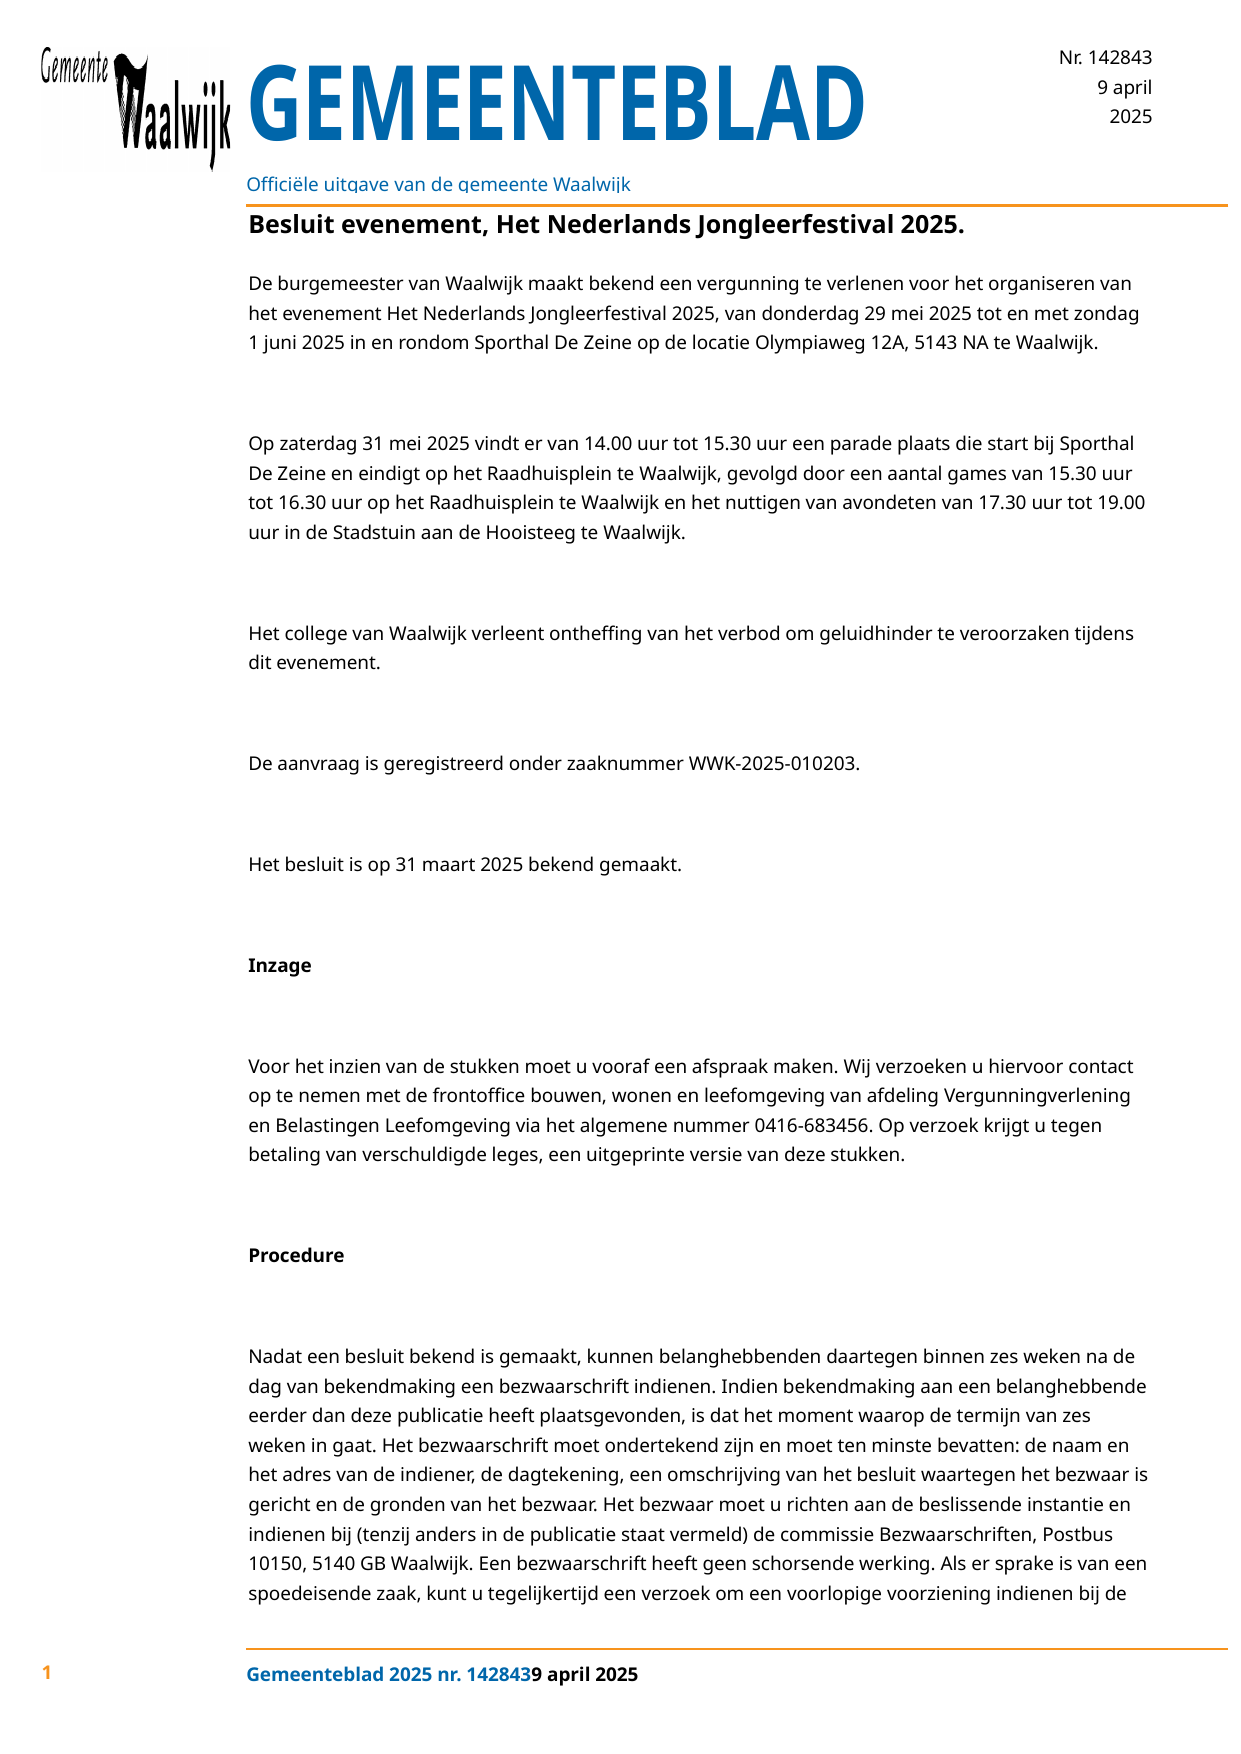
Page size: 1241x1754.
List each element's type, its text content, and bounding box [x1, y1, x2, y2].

text Op zaterdag 31 mei 2025 vindt er van 14.00 uur tot 15.30 uur een parade plaats die start bij Sporthal De Zeine en eindigt op het Raadhuisplein te Waalwijk, gevolgd door een aantal games van 15.30 uur tot 16.30 uur op het Raadhuisplein te Waalwijk en het nuttigen van avondeten van 17.30 uur tot 19.00 uur in de Stadstuin aan de Hooisteeg te Waalwijk. [248, 430, 1152, 545]
text Nadat een besluit bekend is gemaakt, kunnen belanghebbenden daartegen binnen zes weken na de dag van bekendmaking een bezwaarschrift indienen. Indien bekendmaking aan een belanghebbende eerder dan deze publicatie heeft plaatsgevonden, is dat het moment waarop de termijn van zes weken in gaat. Het bezwaarschrift moet ondertekend zijn en moet ten minste bevatten: de naam en het adres van de indiener, de dagtekening, een omschrijving van het besluit waartegen het bezwaar is gericht en de gronden van het bezwaar. Het bezwaar moet u richten aan de beslissende instantie en indienen bij (tenzij anders in de publicatie staat vermeld) de commissie Bezwaarschriften, Postbus 10150, 5140 GB Waalwijk. Een bezwaarschrift heeft geen schorsende werking. Als er sprake is van een spoedeisende zaak, kunt u tegelijkertijd een verzoek om een voorlopige voorziening indienen bij de [248, 1343, 1152, 1606]
text De burgemeester van Waalwijk maakt bekend een vergunning te verlenen voor het organiseren van het evenement Het Nederlands Jongleerfestival 2025, van donderdag 29 mei 2025 tot en met zondag 1 juni 2025 in en rondom Sporthal De Zeine op de locatie Olympiaweg 12A, 5143 NA te Waalwijk. [248, 270, 1152, 355]
text De aanvraag is geregistreerd onder zaaknummer WWK-2025-010203. [248, 750, 1152, 776]
text Procedure [248, 1242, 1152, 1268]
picture [41, 47, 231, 172]
text Het besluit is op 31 maart 2025 bekend gemaakt. [248, 851, 1152, 877]
text Inzage [248, 952, 1152, 978]
text Besluit evenement, Het Nederlands Jongleerfestival 2025. [248, 207, 1152, 241]
text Het college van Waalwijk verleent ontheffing van het verbod om geluidhinder te veroorzaken tijdens dit evenement. [248, 620, 1152, 675]
text Voor het inzien van de stukken moet u vooraf een afspraak maken. Wij verzoeken u hiervoor contact op te nemen met de frontoffice bouwen, wonen en leefomgeving van afdeling Vergunningverlening en Belastingen Leefomgeving via het algemene nummer 0416-683456. Op verzoek krijgt u tegen betaling van verschuldigde leges, een uitgeprinte versie van deze stukken. [248, 1053, 1152, 1167]
